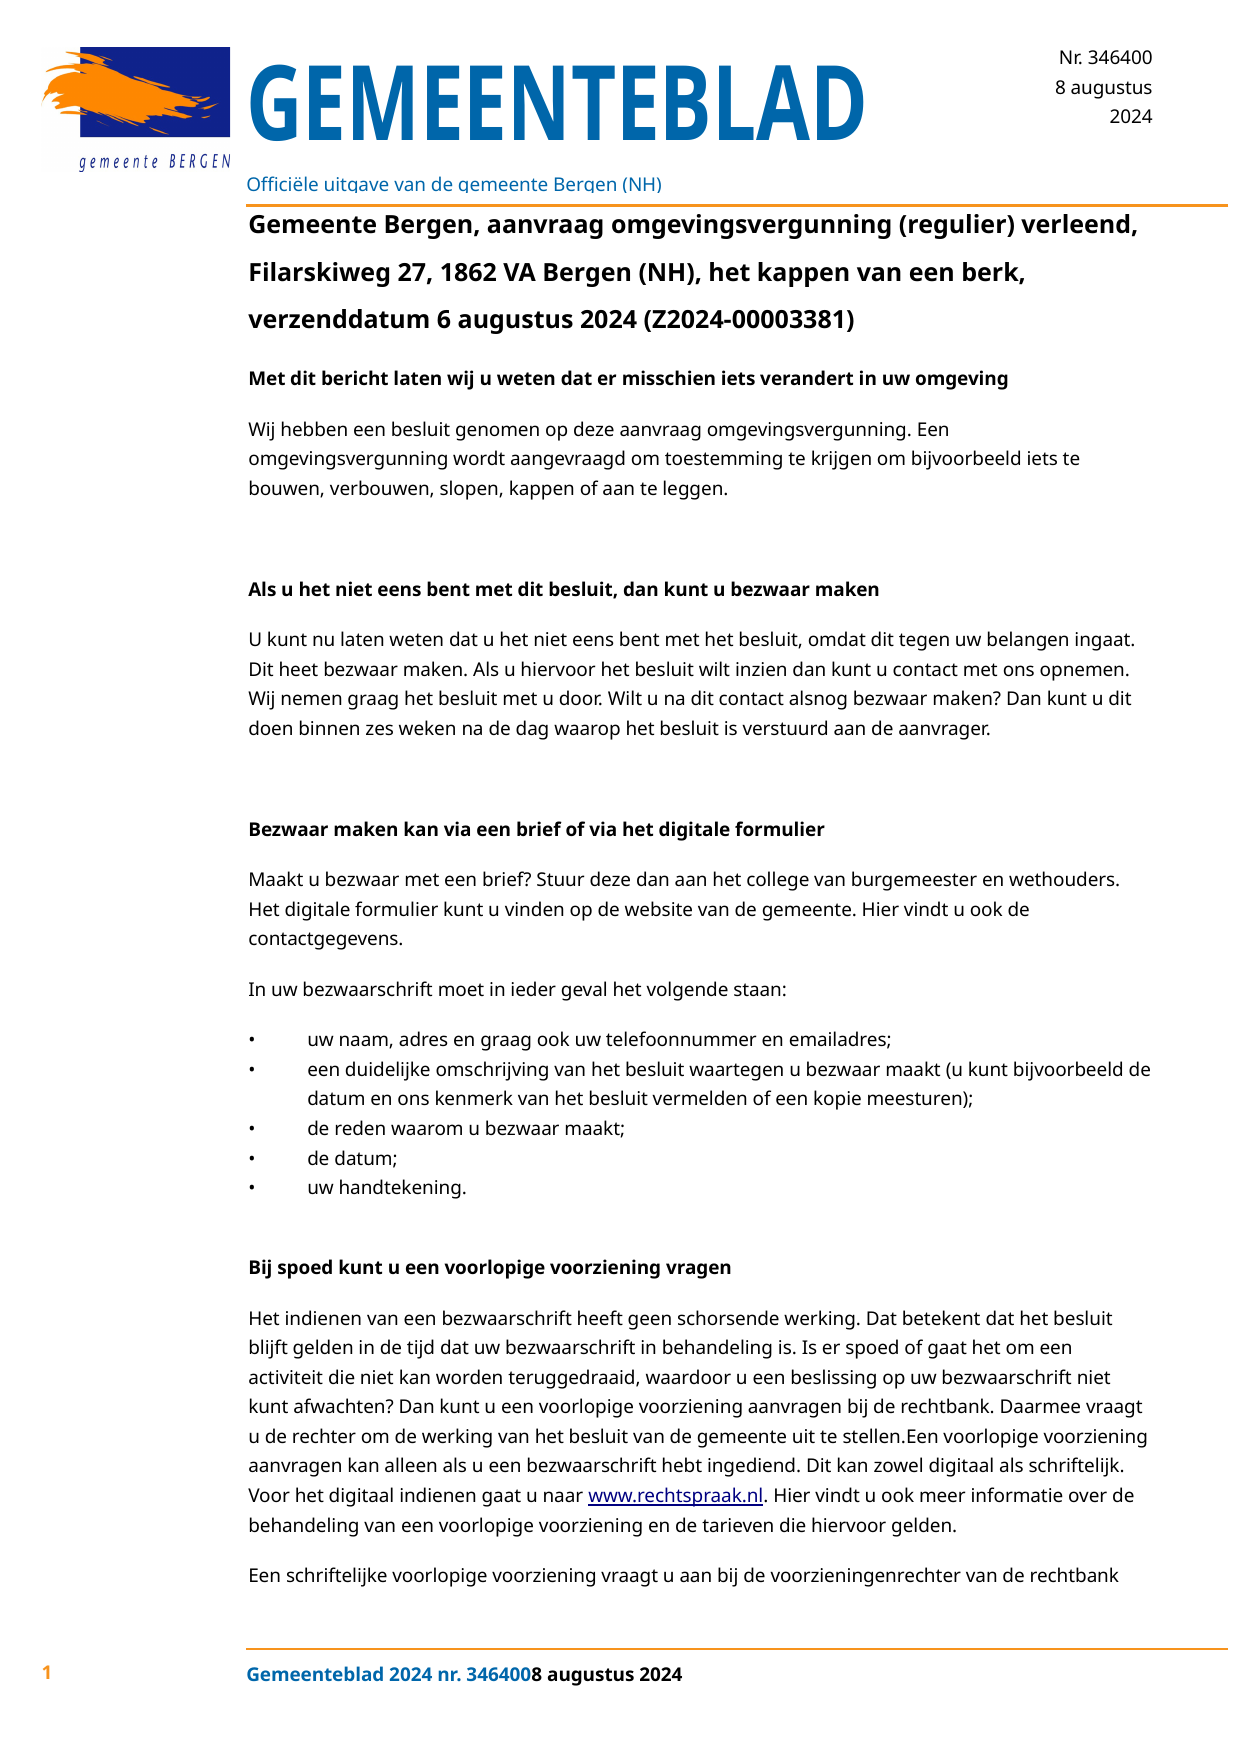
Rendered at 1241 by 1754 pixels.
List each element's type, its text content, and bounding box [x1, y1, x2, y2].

text Bij spoed kunt u een voorlopige voorziening vragen [248, 1254, 1152, 1280]
text Bezwaar maken kan via een brief of via het digitale formulier [248, 816, 1152, 842]
list een duidelijke omschrijving van het besluit waartegen u bezwaar maakt (u kunt bijvoorbeeld de datum en ons kenmerk van het besluit vermelden of een kopie meesturen); [248, 1056, 1152, 1111]
text Maakt u bezwaar met een brief? Stuur deze dan aan het college van burgemeester en wethouders. Het digitale formulier kunt u vinden op de website van de gemeente. Hier vindt u ook de contactgegevens. [248, 866, 1152, 951]
text Als u het niet eens bent met dit besluit, dan kunt u bezwaar maken [248, 576, 1152, 602]
text U kunt nu laten weten dat u het niet eens bent met het besluit, omdat dit tegen uw belangen ingaat. Dit heet bezwaar maken. Als u hiervoor het besluit wilt inzien dan kunt u contact met ons opnemen. Wij nemen graag het besluit met u door. Wilt u na dit contact alsnog bezwaar maken? Dan kunt u dit doen binnen zes weken na de dag waarop het besluit is verstuurd aan de aanvrager. [248, 626, 1152, 741]
text Wij hebben een besluit genomen op deze aanvraag omgevingsvergunning. Een omgevingsvergunning wordt aangevraagd om toestemming te krijgen om bijvoorbeeld iets te bouwen, verbouwen, slopen, kappen of aan te leggen. [248, 416, 1152, 501]
text Het indienen van een bezwaarschrift heeft geen schorsende werking. Dat betekent dat het besluit blijft gelden in de tijd dat uw bezwaarschrift in behandeling is. Is er spoed of gaat het om een activiteit die niet kan worden teruggedraaid, waardoor u een beslissing op uw bezwaarschrift niet kunt afwachten? Dan kunt u een voorlopige voorziening aanvragen bij de rechtbank. Daarmee vraagt u de rechter om de werking van het besluit van de gemeente uit te stellen.Een voorlopige voorziening aanvragen kan alleen als u een bezwaarschrift hebt ingediend. Dit kan zowel digitaal als schriftelijk. Voor het digitaal indienen gaat u naar www.rechtspraak.nl. Hier vindt u ook meer informatie over de behandeling van een voorlopige voorziening en de tarieven die hiervoor gelden. [248, 1305, 1152, 1537]
picture [41, 47, 231, 172]
list uw handtekening. [248, 1174, 1152, 1200]
text Een schriftelijke voorlopige voorziening vraagt u aan bij de voorzieningenrechter van de rechtbank [248, 1562, 1152, 1588]
list de reden waarom u bezwaar maakt; [248, 1115, 1152, 1141]
text Met dit bericht laten wij u weten dat er misschien iets verandert in uw omgeving [248, 366, 1152, 391]
list uw naam, adres en graag ook uw telefoonnummer en emailadres; [248, 1026, 1152, 1052]
text Gemeente Bergen, aanvraag omgevingsvergunning (regulier) verleend, Filarskiweg 27, 1862 VA Bergen (NH), het kappen van een berk, verzenddatum 6 augustus 2024 (Z2024-00003381) [248, 207, 1152, 336]
list de datum; [248, 1145, 1152, 1170]
text In uw bezwaarschrift moet in ieder geval het volgende staan: [248, 976, 1152, 1002]
